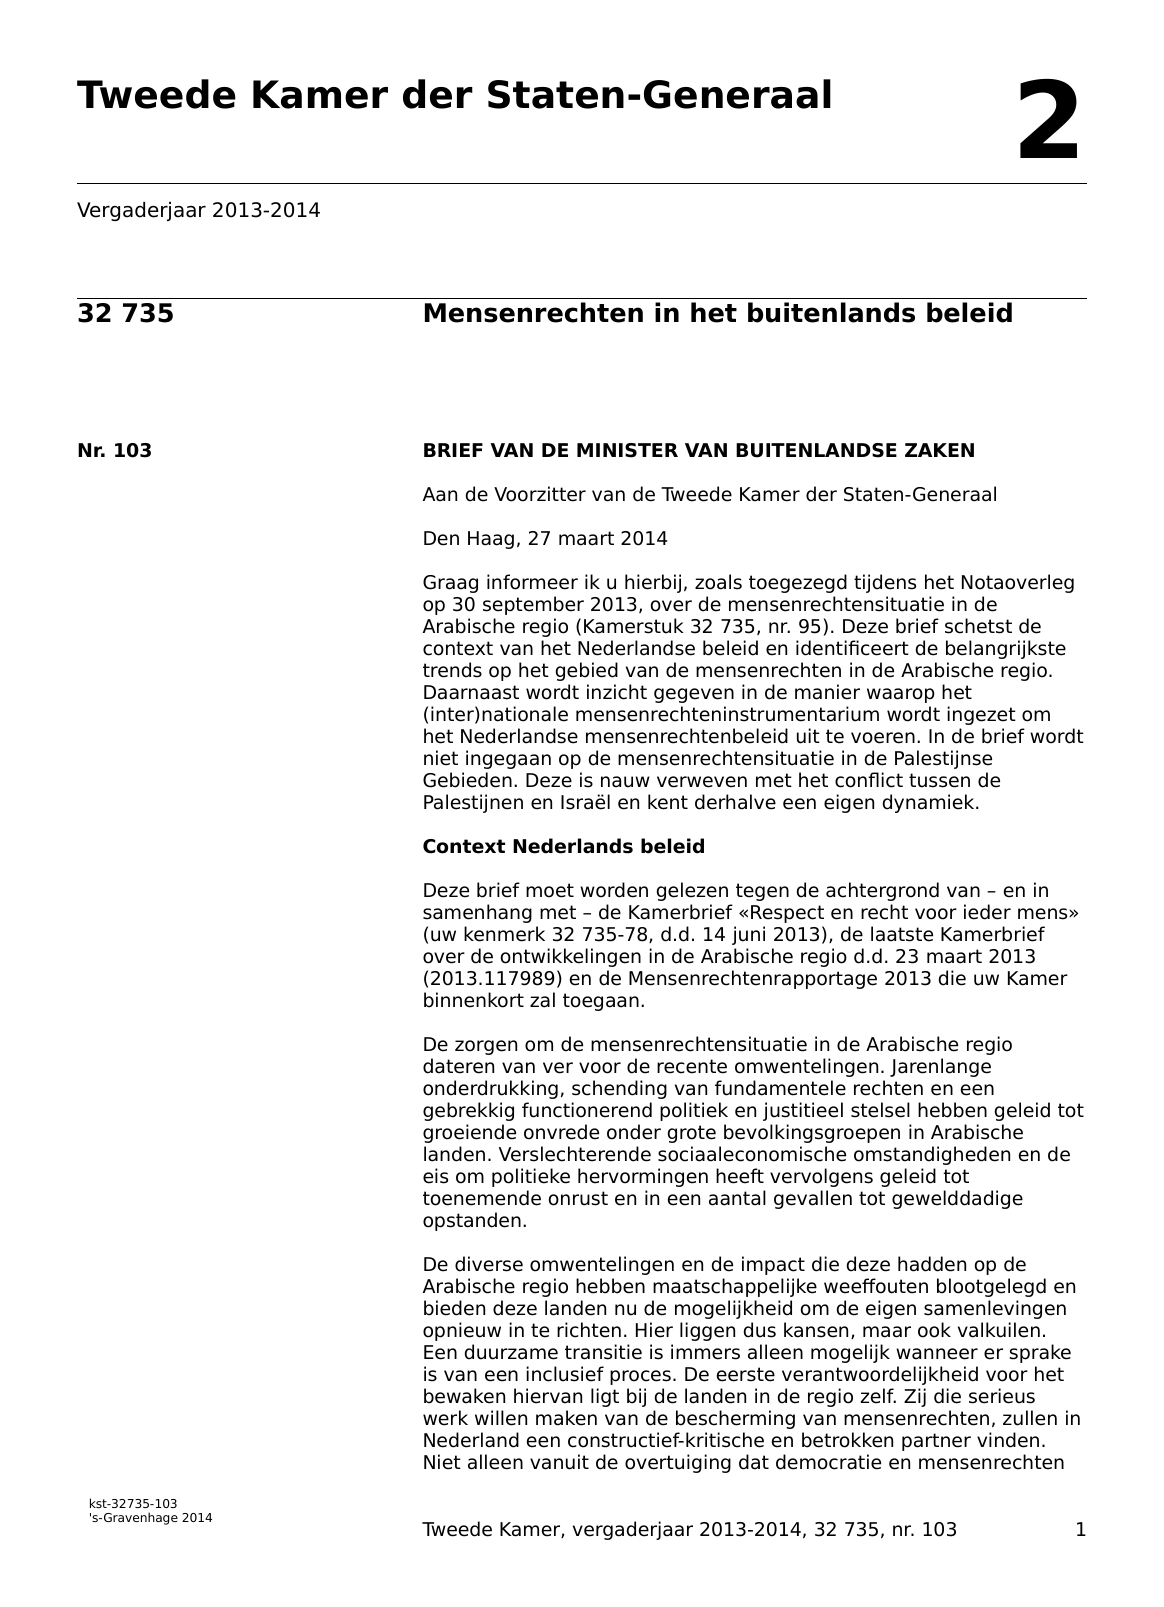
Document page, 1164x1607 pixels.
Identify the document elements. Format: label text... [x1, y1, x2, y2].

text kst-32735-103 [88, 1497, 323, 1511]
subtitle Context Nederlands beleid [422, 836, 1087, 858]
table_cell Vergaderjaar 2013-2014 [77, 184, 1087, 298]
table_header Tweede Kamer der Staten-Generaal [77, 59, 886, 183]
text De zorgen om de mensenrechtensituatie in de Arabische regio dateren van ver voor de recente omwentelingen. Jarenlange onderdrukking, schending van fundamentele rechten en een gebrekkig functionerend politiek en justitieel stelsel hebben geleid tot groeiende onvrede onder grote bevolkingsgroepen in Arabische landen. Verslechterende sociaaleconomische omstandigheden en de eis om politieke hervormingen heeft vervolgens geleid tot toenemende onrust en in een aantal gevallen tot gewelddadige opstanden. [422, 1034, 1087, 1232]
subtitle Nr. 103 BRIEF VAN DE MINISTER VAN BUITENLANDSE ZAKEN [77, 440, 1087, 462]
text 's-Gravenhage 2014 [88, 1511, 323, 1525]
text Graag informeer ik u hierbij, zoals toegezegd tijdens het Notaoverleg op 30 september 2013, over de mensenrechtensituatie in de Arabische regio (Kamerstuk 32 735, nr. 95). Deze brief schetst de context van het Nederlandse beleid en identificeert de belangrijkste trends op het gebied van de mensenrechten in de Arabische regio. Daarnaast wordt inzicht gegeven in de manier waarop het (inter)nationale mensenrechteninstrumentarium wordt ingezet om het Nederlandse mensenrechtenbeleid uit te voeren. In de brief wordt niet ingegaan op de mensenrechtensituatie in de Palestijnse Gebieden. Deze is nauw verweven met het conflict tussen de Palestijnen en Israël en kent derhalve een eigen dynamiek. [422, 572, 1087, 814]
table_header 2 [886, 59, 1087, 183]
text Aan de Voorzitter van de Tweede Kamer der Staten-Generaal [422, 484, 1087, 506]
text Den Haag, 27 maart 2014 [422, 528, 1087, 550]
text Deze brief moet worden gelezen tegen de achtergrond van – en in samenhang met – de Kamerbrief «Respect en recht voor ieder mens» (uw kenmerk 32 735-78, d.d. 14 juni 2013), de laatste Kamerbrief over de ontwikkelingen in de Arabische regio d.d. 23 maart 2013 (2013.117989) en de Mensenrechtenrapportage 2013 die uw Kamer binnenkort zal toegaan. [422, 880, 1087, 1012]
text De diverse omwentelingen en de impact die deze hadden op de Arabische regio hebben maatschappelijke weeffouten blootgelegd en bieden deze landen nu de mogelijkheid om de eigen samenlevingen opnieuw in te richten. Hier liggen dus kansen, maar ook valkuilen. Een duurzame transitie is immers alleen mogelijk wanneer er sprake is van een inclusief proces. De eerste verantwoordelijkheid voor het bewaken hiervan ligt bij de landen in de regio zelf. Zij die serieus werk willen maken van de bescherming van mensenrechten, zullen in Nederland een constructief-kritische en betrokken partner vinden. Niet alleen vanuit de overtuiging dat democratie en mensenrechten [422, 1254, 1087, 1474]
subtitle 32 735 Mensenrechten in het buitenlands beleid [77, 299, 1087, 329]
